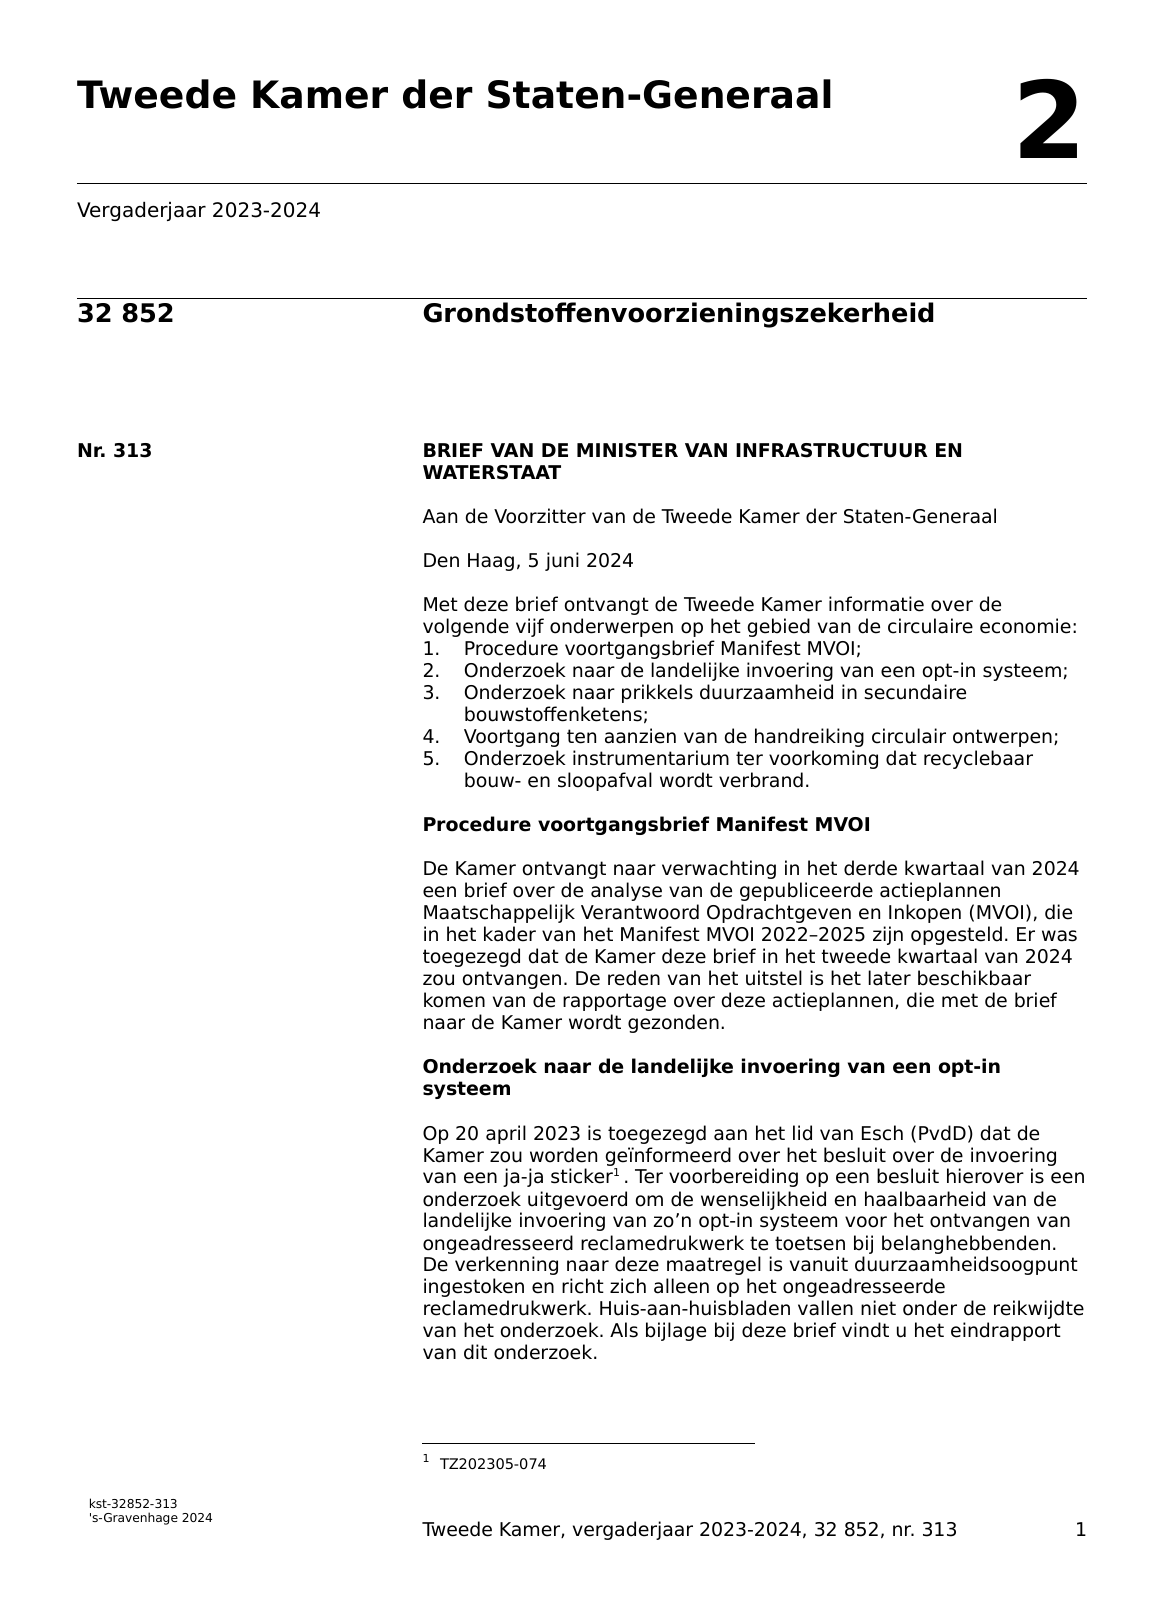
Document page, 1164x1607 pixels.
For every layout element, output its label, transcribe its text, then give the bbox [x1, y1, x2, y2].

text 4. Voortgang ten aanzien van de handreiking circulair ontwerpen; [422, 726, 1087, 748]
text Den Haag, 5 juni 2024 [422, 550, 1087, 572]
table_cell Vergaderjaar 2023-2024 [77, 184, 1087, 298]
text De Kamer ontvangt naar verwachting in het derde kwartaal van 2024 een brief over de analyse van de gepubliceerde actieplannen Maatschappelijk Verantwoord Opdrachtgeven en Inkopen (MVOI), die in het kader van het Manifest MVOI 2022–2025 zijn opgesteld. Er was toegezegd dat de Kamer deze brief in het tweede kwartaal van 2024 zou ontvangen. De reden van het uitstel is het later beschikbaar komen van de rapportage over deze actieplannen, die met de brief naar de Kamer wordt gezonden. [422, 858, 1087, 1034]
subtitle 32 852 Grondstoffenvoorzieningszekerheid [77, 299, 1087, 329]
subtitle Onderzoek naar de landelijke invoering van een opt-in systeem [422, 1056, 1087, 1100]
table_header Tweede Kamer der Staten-Generaal [77, 59, 886, 183]
text Aan de Voorzitter van de Tweede Kamer der Staten-Generaal [422, 506, 1087, 528]
text 3. Onderzoek naar prikkels duurzaamheid in secundaire bouwstoffenketens; [422, 682, 1087, 726]
text 1. Procedure voortgangsbrief Manifest MVOI; [422, 638, 1087, 660]
subtitle Nr. 313 BRIEF VAN DE MINISTER VAN INFRASTRUCTUUR EN WATERSTAAT [77, 440, 1087, 484]
text TZ202305-074 [422, 1452, 1087, 1474]
text Op 20 april 2023 is toegezegd aan het lid van Esch (PvdD) dat de Kamer zou worden geïnformeerd over het besluit over de invoering van een ja-ja sticker. Ter voorbereiding op een besluit hierover is een onderzoek uitgevoerd om de wenselijkheid en haalbaarheid van de landelijke invoering van zo’n opt-in systeem voor het ontvangen van ongeadresseerd reclamedrukwerk te toetsen bij belanghebbenden. De verkenning naar deze maatregel is vanuit duurzaamheidsoogpunt ingestoken en richt zich alleen op het ongeadresseerde reclamedrukwerk. Huis-aan-huisbladen vallen niet onder de reikwijdte van het onderzoek. Als bijlage bij deze brief vindt u het eindrapport van dit onderzoek. [422, 1122, 1087, 1364]
subtitle Procedure voortgangsbrief Manifest MVOI [422, 814, 1087, 836]
text 2. Onderzoek naar de landelijke invoering van een opt-in systeem; [422, 660, 1087, 682]
text Met deze brief ontvangt de Tweede Kamer informatie over de volgende vijf onderwerpen op het gebied van de circulaire economie: [422, 594, 1087, 638]
text 's-Gravenhage 2024 [88, 1511, 323, 1525]
text 5. Onderzoek instrumentarium ter voorkoming dat recyclebaar bouw- en sloopafval wordt verbrand. [422, 748, 1087, 792]
table_header 2 [886, 59, 1087, 183]
text kst-32852-313 [88, 1497, 323, 1511]
